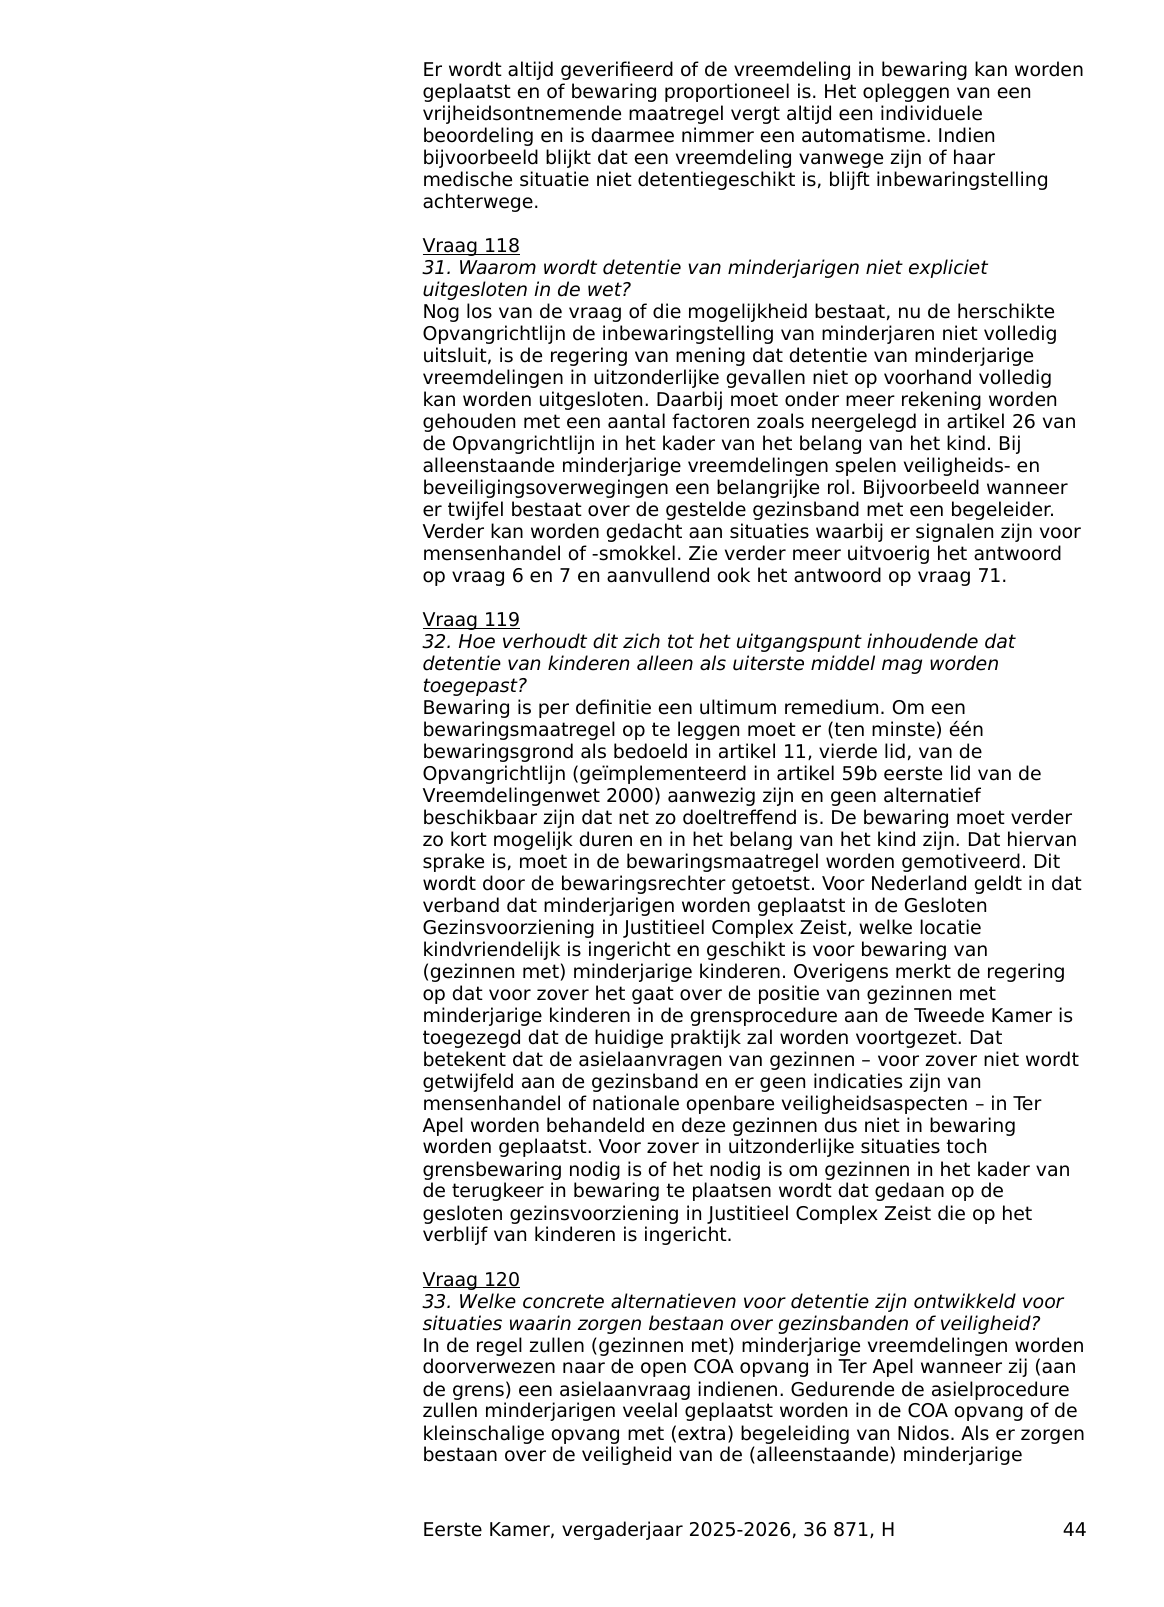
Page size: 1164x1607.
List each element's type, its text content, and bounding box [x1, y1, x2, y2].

text In de regel zullen (gezinnen met) minderjarige vreemdelingen worden doorverwezen naar de open COA opvang in Ter Apel wanneer zij (aan de grens) een asielaanvraag indienen. Gedurende de asielprocedure zullen minderjarigen veelal geplaatst worden in de COA opvang of de kleinschalige opvang met (extra) begeleiding van Nidos. Als er zorgen bestaan over de veiligheid van de (alleenstaande) minderjarige [422, 1334, 1087, 1466]
text Vraag 118 [422, 235, 1087, 257]
text Er wordt altijd geverifieerd of de vreemdeling in bewaring kan worden geplaatst en of bewaring proportioneel is. Het opleggen van een vrijheidsontnemende maatregel vergt altijd een individuele beoordeling en is daarmee nimmer een automatisme. Indien bijvoorbeeld blijkt dat een vreemdeling vanwege zijn of haar medische situatie niet detentiegeschikt is, blijft inbewaringstelling achterwege. [422, 59, 1087, 213]
text Nog los van de vraag of die mogelijkheid bestaat, nu de herschikte Opvangrichtlijn de inbewaringstelling van minderjaren niet volledig uitsluit, is de regering van mening dat detentie van minderjarige vreemdelingen in uitzonderlijke gevallen niet op voorhand volledig kan worden uitgesloten. Daarbij moet onder meer rekening worden gehouden met een aantal factoren zoals neergelegd in artikel 26 van de Opvangrichtlijn in het kader van het belang van het kind. Bij alleenstaande minderjarige vreemdelingen spelen veiligheids- en beveiligingsoverwegingen een belangrijke rol. Bijvoorbeeld wanneer er twijfel bestaat over de gestelde gezinsband met een begeleider. Verder kan worden gedacht aan situaties waarbij er signalen zijn voor mensenhandel of -smokkel. Zie verder meer uitvoerig het antwoord op vraag 6 en 7 en aanvullend ook het antwoord op vraag 71. [422, 301, 1087, 587]
text Bewaring is per definitie een ultimum remedium. Om een bewaringsmaatregel op te leggen moet er (ten minste) één bewaringsgrond als bedoeld in artikel 11, vierde lid, van de Opvangrichtlijn (geïmplementeerd in artikel 59b eerste lid van de Vreemdelingenwet 2000) aanwezig zijn en geen alternatief beschikbaar zijn dat net zo doeltreffend is. De bewaring moet verder zo kort mogelijk duren en in het belang van het kind zijn. Dat hiervan sprake is, moet in de bewaringsmaatregel worden gemotiveerd. Dit wordt door de bewaringsrechter getoetst. Voor Nederland geldt in dat verband dat minderjarigen worden geplaatst in de Gesloten Gezinsvoorziening in Justitieel Complex Zeist, welke locatie kindvriendelijk is ingericht en geschikt is voor bewaring van (gezinnen met) minderjarige kinderen. Overigens merkt de regering op dat voor zover het gaat over de positie van gezinnen met minderjarige kinderen in de grensprocedure aan de Tweede Kamer is toegezegd dat de huidige praktijk zal worden voortgezet. Dat betekent dat de asielaanvragen van gezinnen – voor zover niet wordt getwijfeld aan de gezinsband en er geen indicaties zijn van mensenhandel of nationale openbare veiligheidsaspecten – in Ter Apel worden behandeld en deze gezinnen dus niet in bewaring worden geplaatst. Voor zover in uitzonderlijke situaties toch grensbewaring nodig is of het nodig is om gezinnen in het kader van de terugkeer in bewaring te plaatsen wordt dat gedaan op de gesloten gezinsvoorziening in Justitieel Complex Zeist die op het verblijf van kinderen is ingericht. [422, 697, 1087, 1246]
text Vraag 119 [422, 609, 1087, 631]
text 31. Waarom wordt detentie van minderjarigen niet expliciet uitgesloten in de wet? [422, 257, 1087, 301]
text Vraag 120 [422, 1268, 1087, 1291]
text 33. Welke concrete alternatieven voor detentie zijn ontwikkeld voor situaties waarin zorgen bestaan over gezinsbanden of veiligheid? [422, 1291, 1087, 1334]
text 32. Hoe verhoudt dit zich tot het uitgangspunt inhoudende dat detentie van kinderen alleen als uiterste middel mag worden toegepast? [422, 631, 1087, 697]
